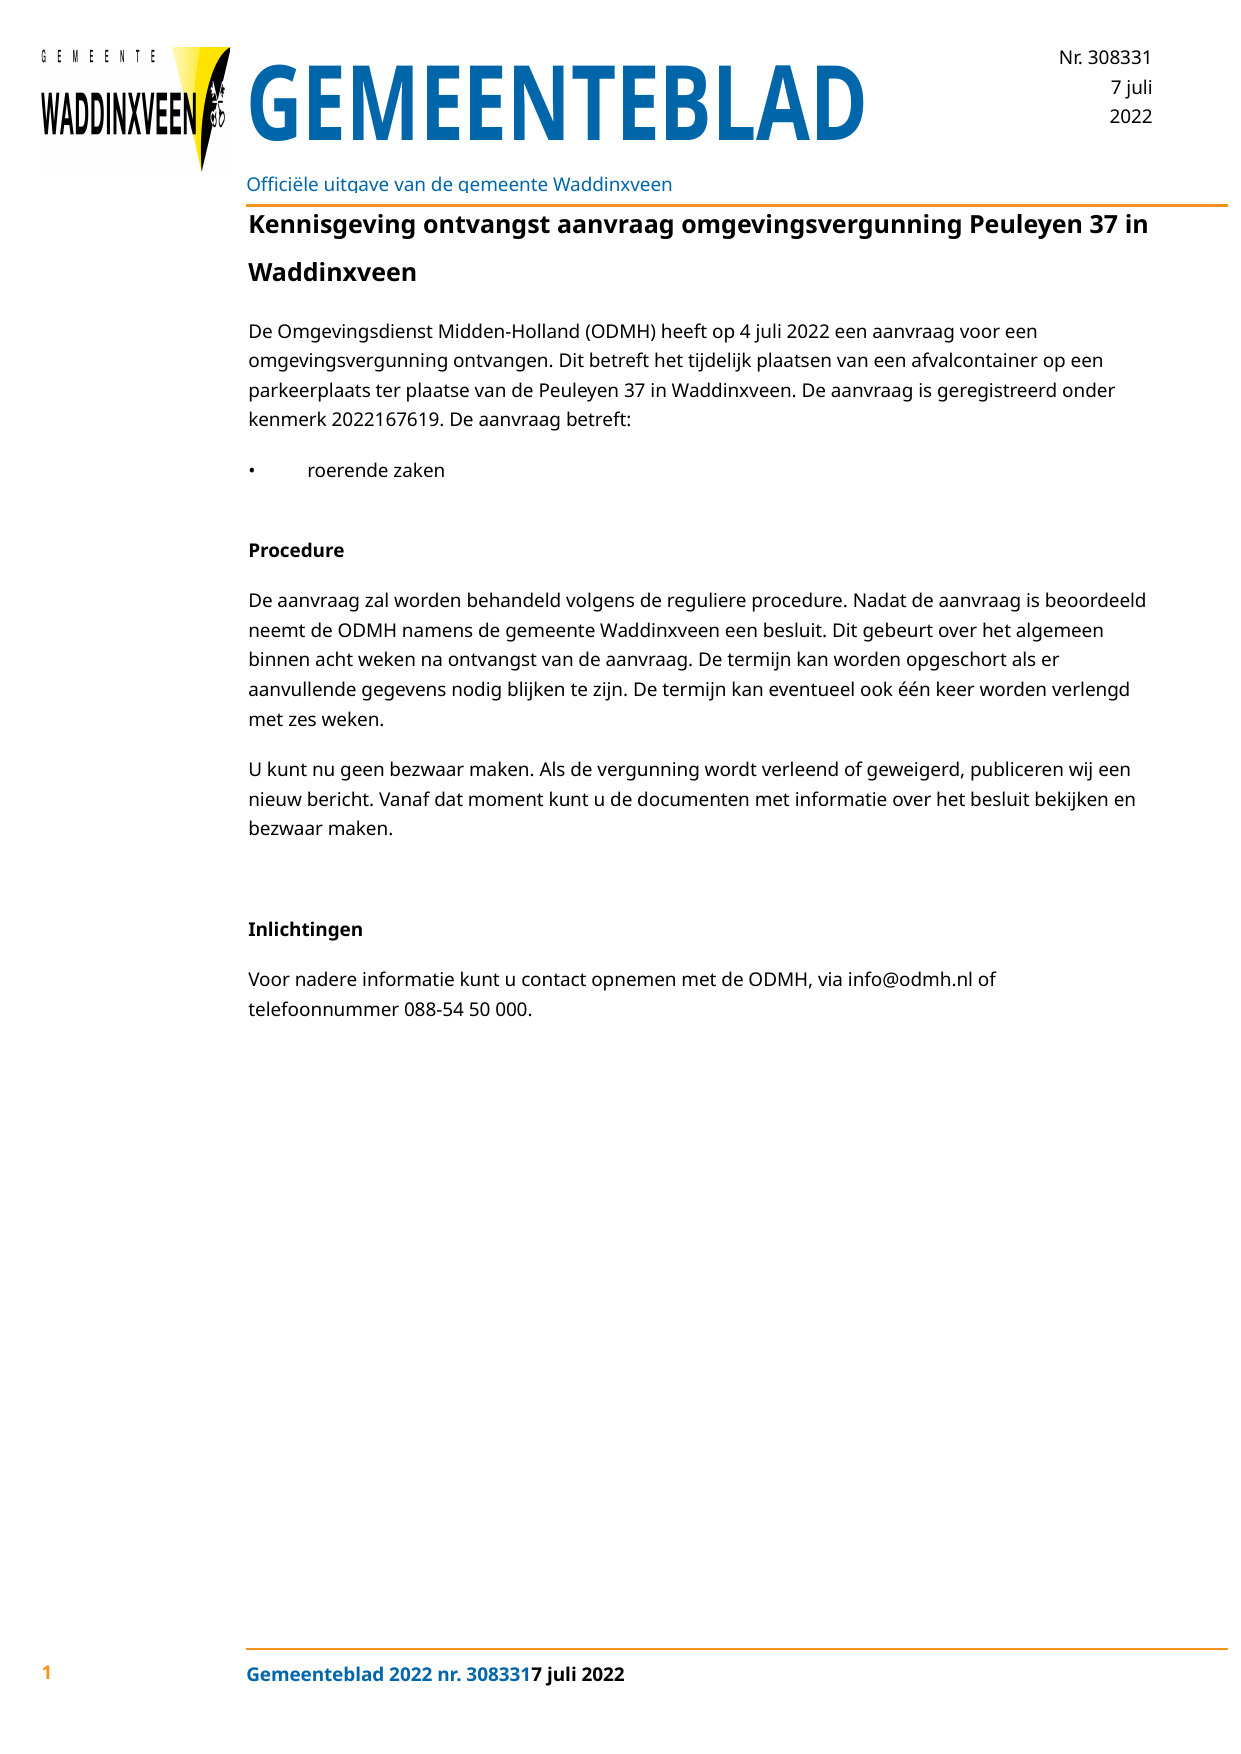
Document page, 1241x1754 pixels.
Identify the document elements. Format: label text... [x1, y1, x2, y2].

text De aanvraag zal worden behandeld volgens de reguliere procedure. Nadat de aanvraag is beoordeeld neemt de ODMH namens de gemeente Waddinxveen een besluit. Dit gebeurt over het algemeen binnen acht weken na ontvangst van de aanvraag. De termijn kan worden opgeschort als er aanvullende gegevens nodig blijken te zijn. De termijn kan eventueel ook één keer worden verlengd met zes weken. [248, 587, 1152, 732]
text Procedure [248, 537, 1152, 563]
text Voor nadere informatie kunt u contact opnemen met de ODMH, via info@odmh.nl of telefoonnummer 088-54 50 000. [248, 967, 1152, 1022]
text Kennisgeving ontvangst aanvraag omgevingsvergunning Peuleyen 37 in Waddinxveen [248, 207, 1152, 288]
text U kunt nu geen bezwaar maken. Als de vergunning wordt verleend of geweigerd, publiceren wij een nieuw bericht. Vanaf dat moment kunt u de documenten met informatie over het besluit bekijken en bezwaar maken. [248, 756, 1152, 841]
picture [41, 47, 231, 172]
text Inlichtingen [248, 916, 1152, 942]
text De Omgevingsdienst Midden-Holland (ODMH) heeft op 4 juli 2022 een aanvraag voor een omgevingsvergunning ontvangen. Dit betreft het tijdelijk plaatsen van een afvalcontainer op een parkeerplaats ter plaatse van de Peuleyen 37 in Waddinxveen. De aanvraag is geregistreerd onder kenmerk 2022167619. De aanvraag betreft: [248, 318, 1152, 432]
list roerende zaken [248, 457, 1152, 483]
